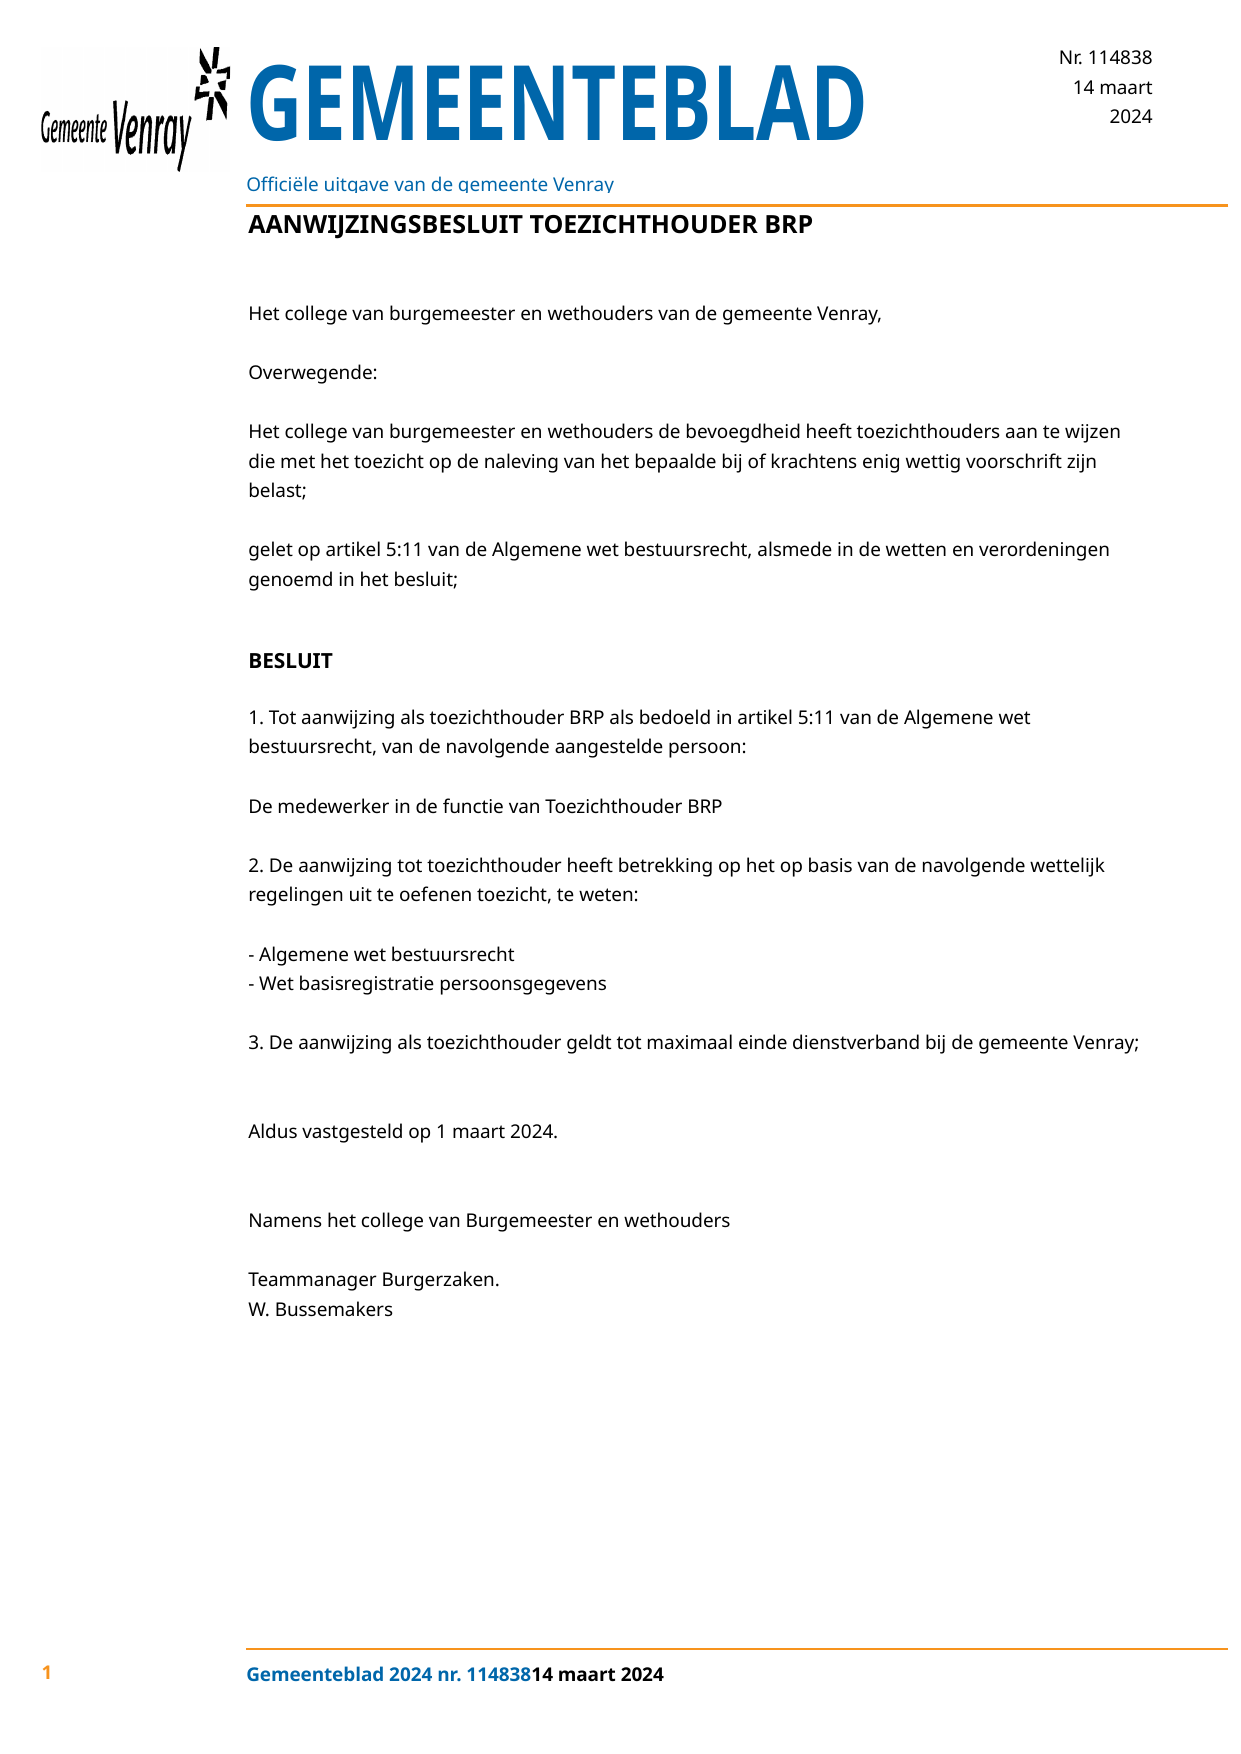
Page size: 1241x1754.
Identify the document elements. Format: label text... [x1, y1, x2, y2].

text - Algemene wet bestuursrecht [248, 941, 1152, 967]
text gelet op artikel 5:11 van de Algemene wet bestuursrecht, alsmede in de wetten en verordeningen genoemd in het besluit; [248, 537, 1152, 592]
text 3. De aanwijzing als toezichthouder geldt tot maximaal einde dienstverband bij de gemeente Venray; [248, 1029, 1152, 1055]
text - Wet basisregistratie persoonsgegevens [248, 970, 1152, 996]
text 2. De aanwijzing tot toezichthouder heeft betrekking op het op basis van de navolgende wettelijk regelingen uit te oefenen toezicht, te weten: [248, 852, 1152, 907]
text Aldus vastgesteld op 1 maart 2024. [248, 1118, 1152, 1144]
text W. Bussemakers [248, 1296, 1152, 1322]
text Het college van burgemeester en wethouders van de gemeente Venray, [248, 300, 1152, 326]
text Namens het college van Burgemeester en wethouders [248, 1207, 1152, 1233]
text AANWIJZINGSBESLUIT TOEZICHTHOUDER BRP [248, 207, 1152, 241]
picture [41, 47, 231, 172]
text Teammanager Burgerzaken. [248, 1266, 1152, 1292]
text Het college van burgemeester en wethouders de bevoegdheid heeft toezichthouders aan te wijzen die met het toezicht op de naleving van het bepaalde bij of krachtens enig wettig voorschrift zijn belast; [248, 418, 1152, 503]
text BESLUIT [248, 646, 1152, 674]
text De medewerker in de functie van Toezichthouder BRP [248, 793, 1152, 819]
text 1. Tot aanwijzing als toezichthouder BRP als bedoeld in artikel 5:11 van de Algemene wet bestuursrecht, van de navolgende aangestelde persoon: [248, 704, 1152, 759]
text Overwegende: [248, 359, 1152, 385]
